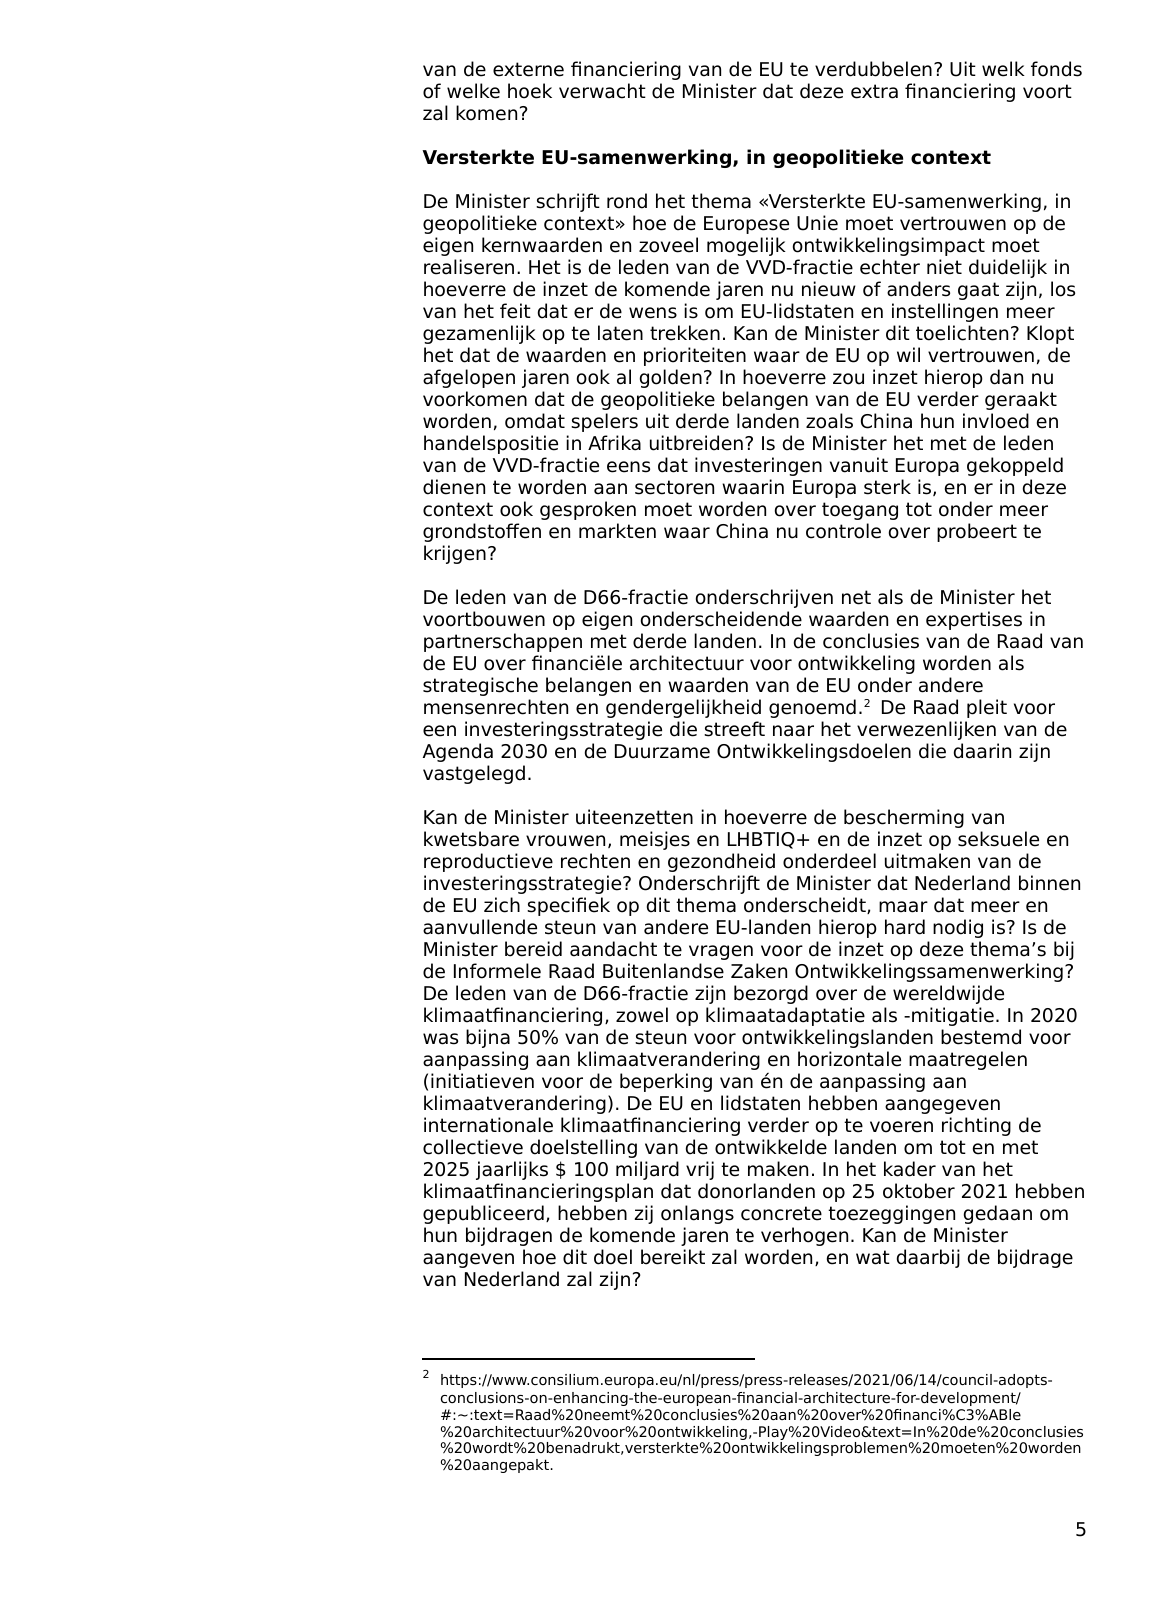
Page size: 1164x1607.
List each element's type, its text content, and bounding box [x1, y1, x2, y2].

text De leden van de D66-fractie onderschrijven net als de Minister het voortbouwen op eigen onderscheidende waarden en expertises in partnerschappen met derde landen. In de conclusies van de Raad van de EU over financiële architectuur voor ontwikkeling worden als strategische belangen en waarden van de EU onder andere mensenrechten en gendergelijkheid genoemd. De Raad pleit voor een investeringsstrategie die streeft naar het verwezenlijken van de Agenda 2030 en de Duurzame Ontwikkelingsdoelen die daarin zijn vastgelegd. [422, 587, 1087, 785]
text Kan de Minister uiteenzetten in hoeverre de bescherming van kwetsbare vrouwen, meisjes en LHBTIQ+ en de inzet op seksuele en reproductieve rechten en gezondheid onderdeel uitmaken van de investeringsstrategie? Onderschrijft de Minister dat Nederland binnen de EU zich specifiek op dit thema onderscheidt, maar dat meer en aanvullende steun van andere EU-landen hierop hard nodig is? Is de Minister bereid aandacht te vragen voor de inzet op deze thema’s bij de Informele Raad Buitenlandse Zaken Ontwikkelingssamenwerking? [422, 807, 1087, 983]
text De Minister schrijft rond het thema «Versterkte EU-samenwerking, in geopolitieke context» hoe de Europese Unie moet vertrouwen op de eigen kernwaarden en zoveel mogelijk ontwikkelingsimpact moet realiseren. Het is de leden van de VVD-fractie echter niet duidelijk in hoeverre de inzet de komende jaren nu nieuw of anders gaat zijn, los van het feit dat er de wens is om EU-lidstaten en instellingen meer gezamenlijk op te laten trekken. Kan de Minister dit toelichten? Klopt het dat de waarden en prioriteiten waar de EU op wil vertrouwen, de afgelopen jaren ook al golden? In hoeverre zou inzet hierop dan nu voorkomen dat de geopolitieke belangen van de EU verder geraakt worden, omdat spelers uit derde landen zoals China hun invloed en handelspositie in Afrika uitbreiden? Is de Minister het met de leden van de VVD-fractie eens dat investeringen vanuit Europa gekoppeld dienen te worden aan sectoren waarin Europa sterk is, en er in deze context ook gesproken moet worden over toegang tot onder meer grondstoffen en markten waar China nu controle over probeert te krijgen? [422, 191, 1087, 565]
text van de externe financiering van de EU te verdubbelen? Uit welk fonds of welke hoek verwacht de Minister dat deze extra financiering voort zal komen? [422, 59, 1087, 125]
subtitle Versterkte EU-samenwerking, in geopolitieke context [422, 147, 1087, 169]
text https://www.consilium.europa.eu/nl/press/press-releases/2021/06/14/council-adopts-conclusions-on-enhancing-the-european-financial-architecture-for-development/#:~:text=Raad%20neemt%20conclusies%20aan%20over%20financi%C3%ABle%20architectuur%20voor%20ontwikkeling,-Play%20Video&text=In%20de%20conclusies%20wordt%20benadrukt,versterkte%20ontwikkelingsproblemen%20moeten%20worden%20aangepakt. [422, 1368, 1087, 1474]
text De leden van de D66-fractie zijn bezorgd over de wereldwijde klimaatfinanciering, zowel op klimaatadaptatie als -mitigatie. In 2020 was bijna 50% van de steun voor ontwikkelingslanden bestemd voor aanpassing aan klimaatverandering en horizontale maatregelen (initiatieven voor de beperking van én de aanpassing aan klimaatverandering). De EU en lidstaten hebben aangegeven internationale klimaatfinanciering verder op te voeren richting de collectieve doelstelling van de ontwikkelde landen om tot en met 2025 jaarlijks $ 100 miljard vrij te maken. In het kader van het klimaatfinancieringsplan dat donorlanden op 25 oktober 2021 hebben gepubliceerd, hebben zij onlangs concrete toezeggingen gedaan om hun bijdragen de komende jaren te verhogen. Kan de Minister aangeven hoe dit doel bereikt zal worden, en wat daarbij de bijdrage van Nederland zal zijn? [422, 983, 1087, 1291]
